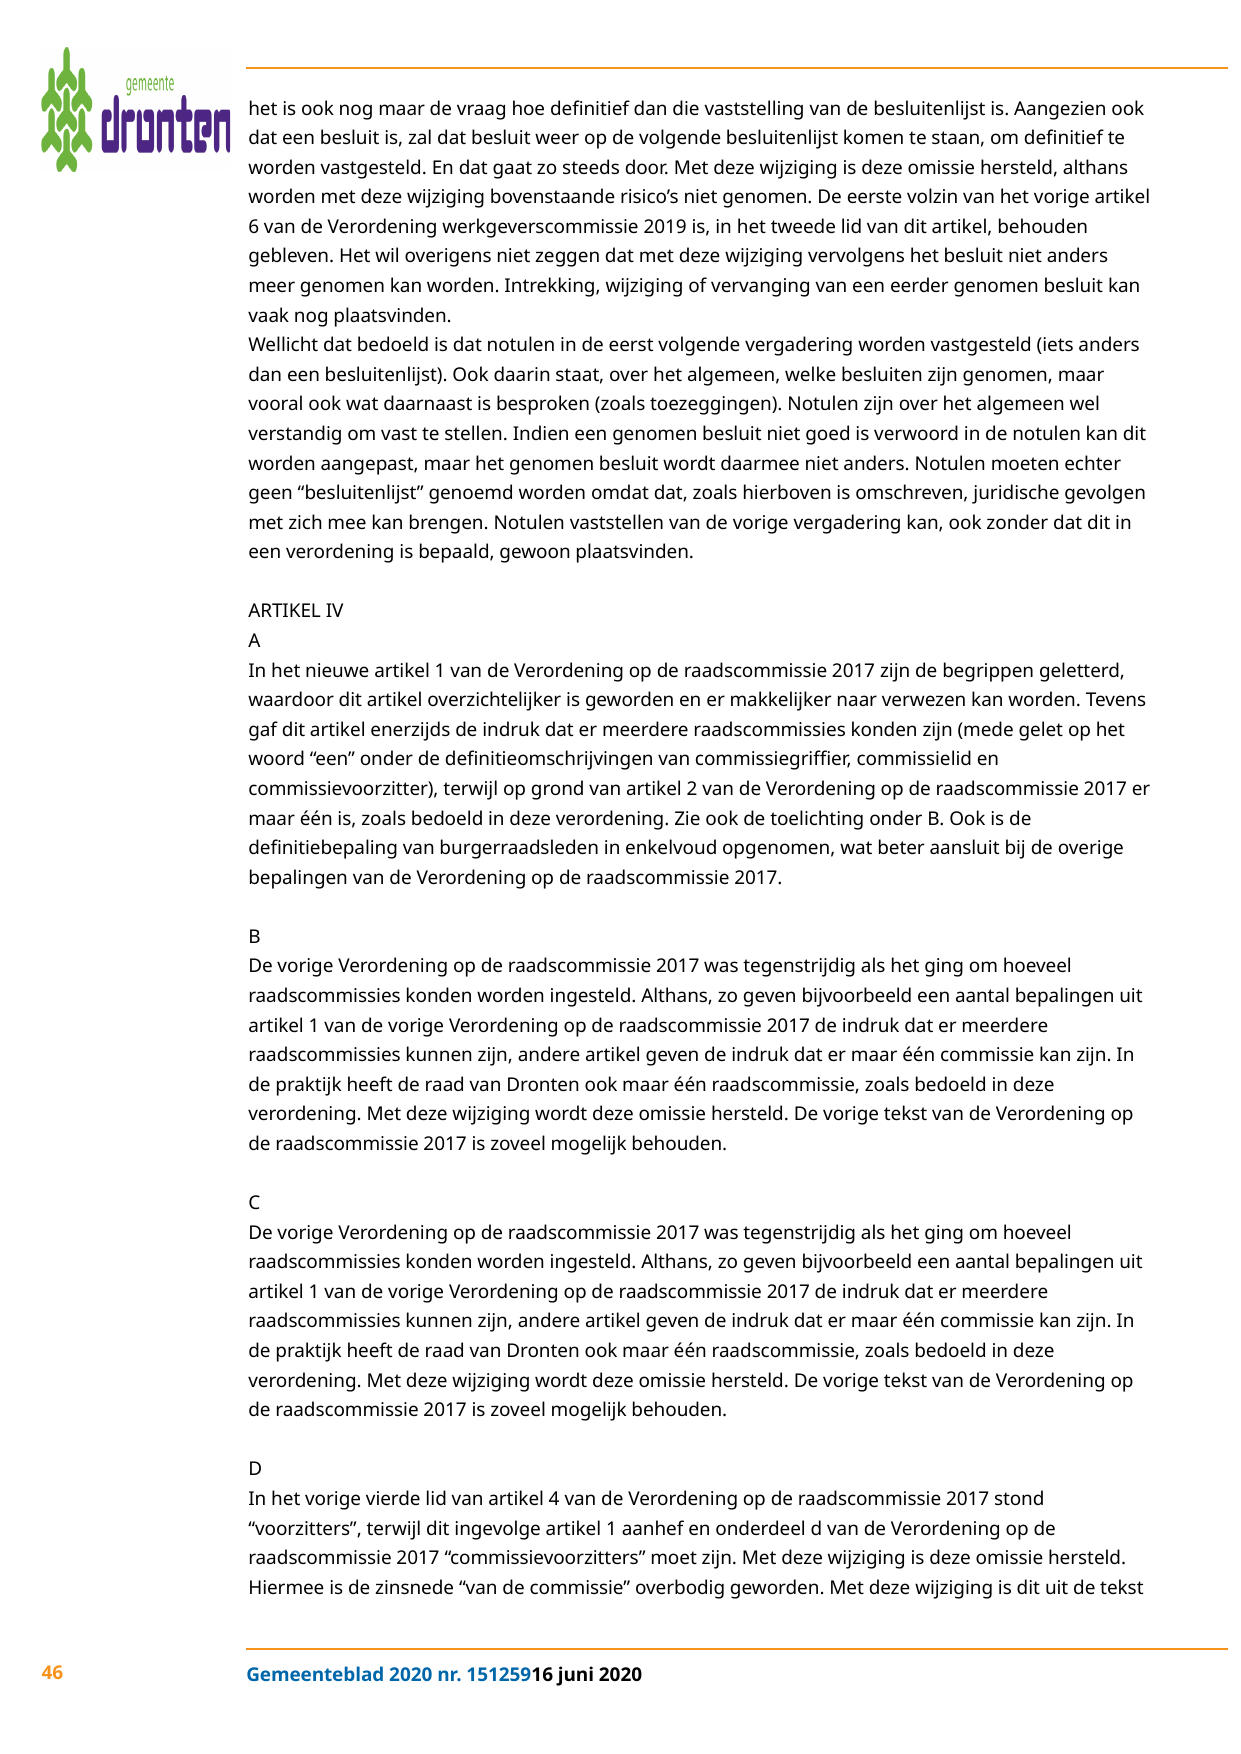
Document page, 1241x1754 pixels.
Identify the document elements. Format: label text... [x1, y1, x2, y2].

text D [248, 1456, 1152, 1481]
text In het vorige vierde lid van artikel 4 van de Verordening op de raadscommissie 2017 stond “voorzitters”, terwijl dit ingevolge artikel 1 aanhef en onderdeel d van de Verordening op de raadscommissie 2017 “commissievoorzitters” moet zijn. Met deze wijziging is deze omissie hersteld. Hiermee is de zinsnede “van de commissie” overbodig geworden. Met deze wijziging is dit uit de tekst [248, 1485, 1152, 1600]
text In het nieuwe artikel 1 van de Verordening op de raadscommissie 2017 zijn de begrippen geletterd, waardoor dit artikel overzichtelijker is geworden en er makkelijker naar verwezen kan worden. Tevens gaf dit artikel enerzijds de indruk dat er meerdere raadscommissies konden zijn (mede gelet op het woord “een” onder de definitieomschrijvingen van commissiegriffier, commissielid en commissievoorzitter), terwijl op grond van artikel 2 van de Verordening op de raadscommissie 2017 er maar één is, zoals bedoeld in deze verordening. Zie ook de toelichting onder B. Ook is de definitiebepaling van burgerraadsleden in enkelvoud opgenomen, wat beter aansluit bij de overige bepalingen van de Verordening op de raadscommissie 2017. [248, 657, 1152, 890]
text ARTIKEL IV [248, 598, 1152, 623]
text De vorige Verordening op de raadscommissie 2017 was tegenstrijdig als het ging om hoeveel raadscommissies konden worden ingesteld. Althans, zo geven bijvoorbeeld een aantal bepalingen uit artikel 1 van de vorige Verordening op de raadscommissie 2017 de indruk dat er meerdere raadscommissies kunnen zijn, andere artikel geven de indruk dat er maar één commissie kan zijn. In de praktijk heeft de raad van Dronten ook maar één raadscommissie, zoals bedoeld in deze verordening. Met deze wijziging wordt deze omissie hersteld. De vorige tekst van de Verordening op de raadscommissie 2017 is zoveel mogelijk behouden. [248, 953, 1152, 1156]
text C [248, 1189, 1152, 1215]
text het is ook nog maar de vraag hoe definitief dan die vaststelling van de besluitenlijst is. Aangezien ook dat een besluit is, zal dat besluit weer op de volgende besluitenlijst komen te staan, om definitief te worden vastgesteld. En dat gaat zo steeds door. Met deze wijziging is deze omissie hersteld, althans worden met deze wijziging bovenstaande risico’s niet genomen. De eerste volzin van het vorige artikel 6 van de Verordening werkgeverscommissie 2019 is, in het tweede lid van dit artikel, behouden gebleven. Het wil overigens niet zeggen dat met deze wijziging vervolgens het besluit niet anders meer genomen kan worden. Intrekking, wijziging of vervanging van een eerder genomen besluit kan vaak nog plaatsvinden. [248, 95, 1152, 328]
text Wellicht dat bedoeld is dat notulen in de eerst volgende vergadering worden vastgesteld (iets anders dan een besluitenlijst). Ook daarin staat, over het algemeen, welke besluiten zijn genomen, maar vooral ook wat daarnaast is besproken (zoals toezeggingen). Notulen zijn over het algemeen wel verstandig om vast te stellen. Indien een genomen besluit niet goed is verwoord in de notulen kan dit worden aangepast, maar het genomen besluit wordt daarmee niet anders. Notulen moeten echter geen “besluitenlijst” genoemd worden omdat dat, zoals hierboven is omschreven, juridische gevolgen met zich mee kan brengen. Notulen vaststellen van de vorige vergadering kan, ook zonder dat dit in een verordening is bepaald, gewoon plaatsvinden. [248, 331, 1152, 564]
text De vorige Verordening op de raadscommissie 2017 was tegenstrijdig als het ging om hoeveel raadscommissies konden worden ingesteld. Althans, zo geven bijvoorbeeld een aantal bepalingen uit artikel 1 van de vorige Verordening op de raadscommissie 2017 de indruk dat er meerdere raadscommissies kunnen zijn, andere artikel geven de indruk dat er maar één commissie kan zijn. In de praktijk heeft de raad van Dronten ook maar één raadscommissie, zoals bedoeld in deze verordening. Met deze wijziging wordt deze omissie hersteld. De vorige tekst van de Verordening op de raadscommissie 2017 is zoveel mogelijk behouden. [248, 1219, 1152, 1422]
picture [41, 47, 231, 172]
text A [248, 627, 1152, 653]
text B [248, 923, 1152, 949]
